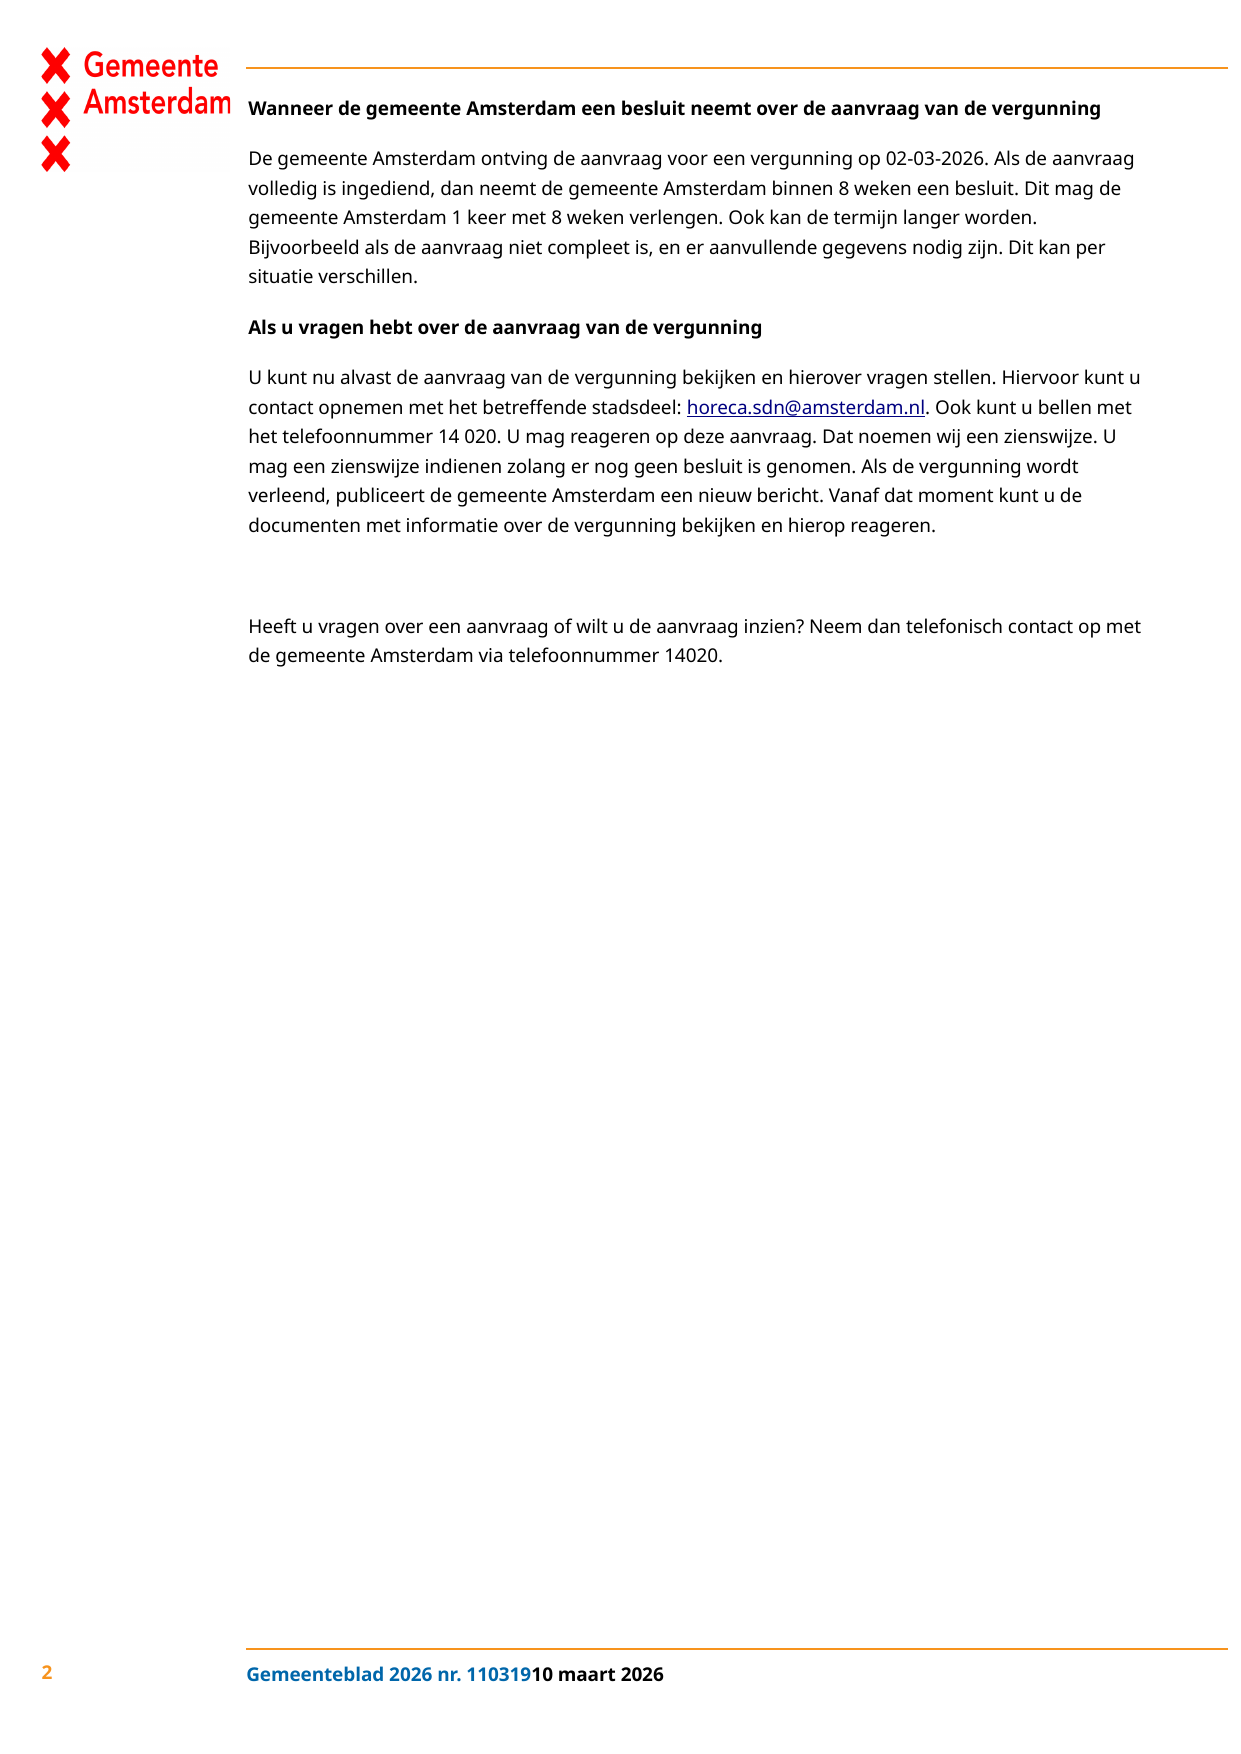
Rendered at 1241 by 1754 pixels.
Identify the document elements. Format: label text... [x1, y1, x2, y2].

text Heeft u vragen over een aanvraag of wilt u de aanvraag inzien? Neem dan telefonisch contact op met de gemeente Amsterdam via telefoonnummer 14020. [248, 613, 1152, 668]
text U kunt nu alvast de aanvraag van de vergunning bekijken en hierover vragen stellen. Hiervoor kunt u contact opnemen met het betreffende stadsdeel: horeca.sdn@amsterdam.nl. Ook kunt u bellen met het telefoonnummer 14 020. U mag reageren op deze aanvraag. Dat noemen wij een zienswijze. U mag een zienswijze indienen zolang er nog geen besluit is genomen. Als de vergunning wordt verleend, publiceert de gemeente Amsterdam een nieuw bericht. Vanaf dat moment kunt u de documenten met informatie over de vergunning bekijken en hierop reageren. [248, 364, 1152, 538]
text Wanneer de gemeente Amsterdam een besluit neemt over de aanvraag van de vergunning [248, 95, 1152, 121]
text De gemeente Amsterdam ontving de aanvraag voor een vergunning op 02-03-2026. Als de aanvraag volledig is ingediend, dan neemt de gemeente Amsterdam binnen 8 weken een besluit. Dit mag de gemeente Amsterdam 1 keer met 8 weken verlengen. Ook kan de termijn langer worden. Bijvoorbeeld als de aanvraag niet compleet is, en er aanvullende gegevens nodig zijn. Dit kan per situatie verschillen. [248, 145, 1152, 289]
picture [41, 47, 231, 172]
text Als u vragen hebt over de aanvraag van de vergunning [248, 314, 1152, 340]
